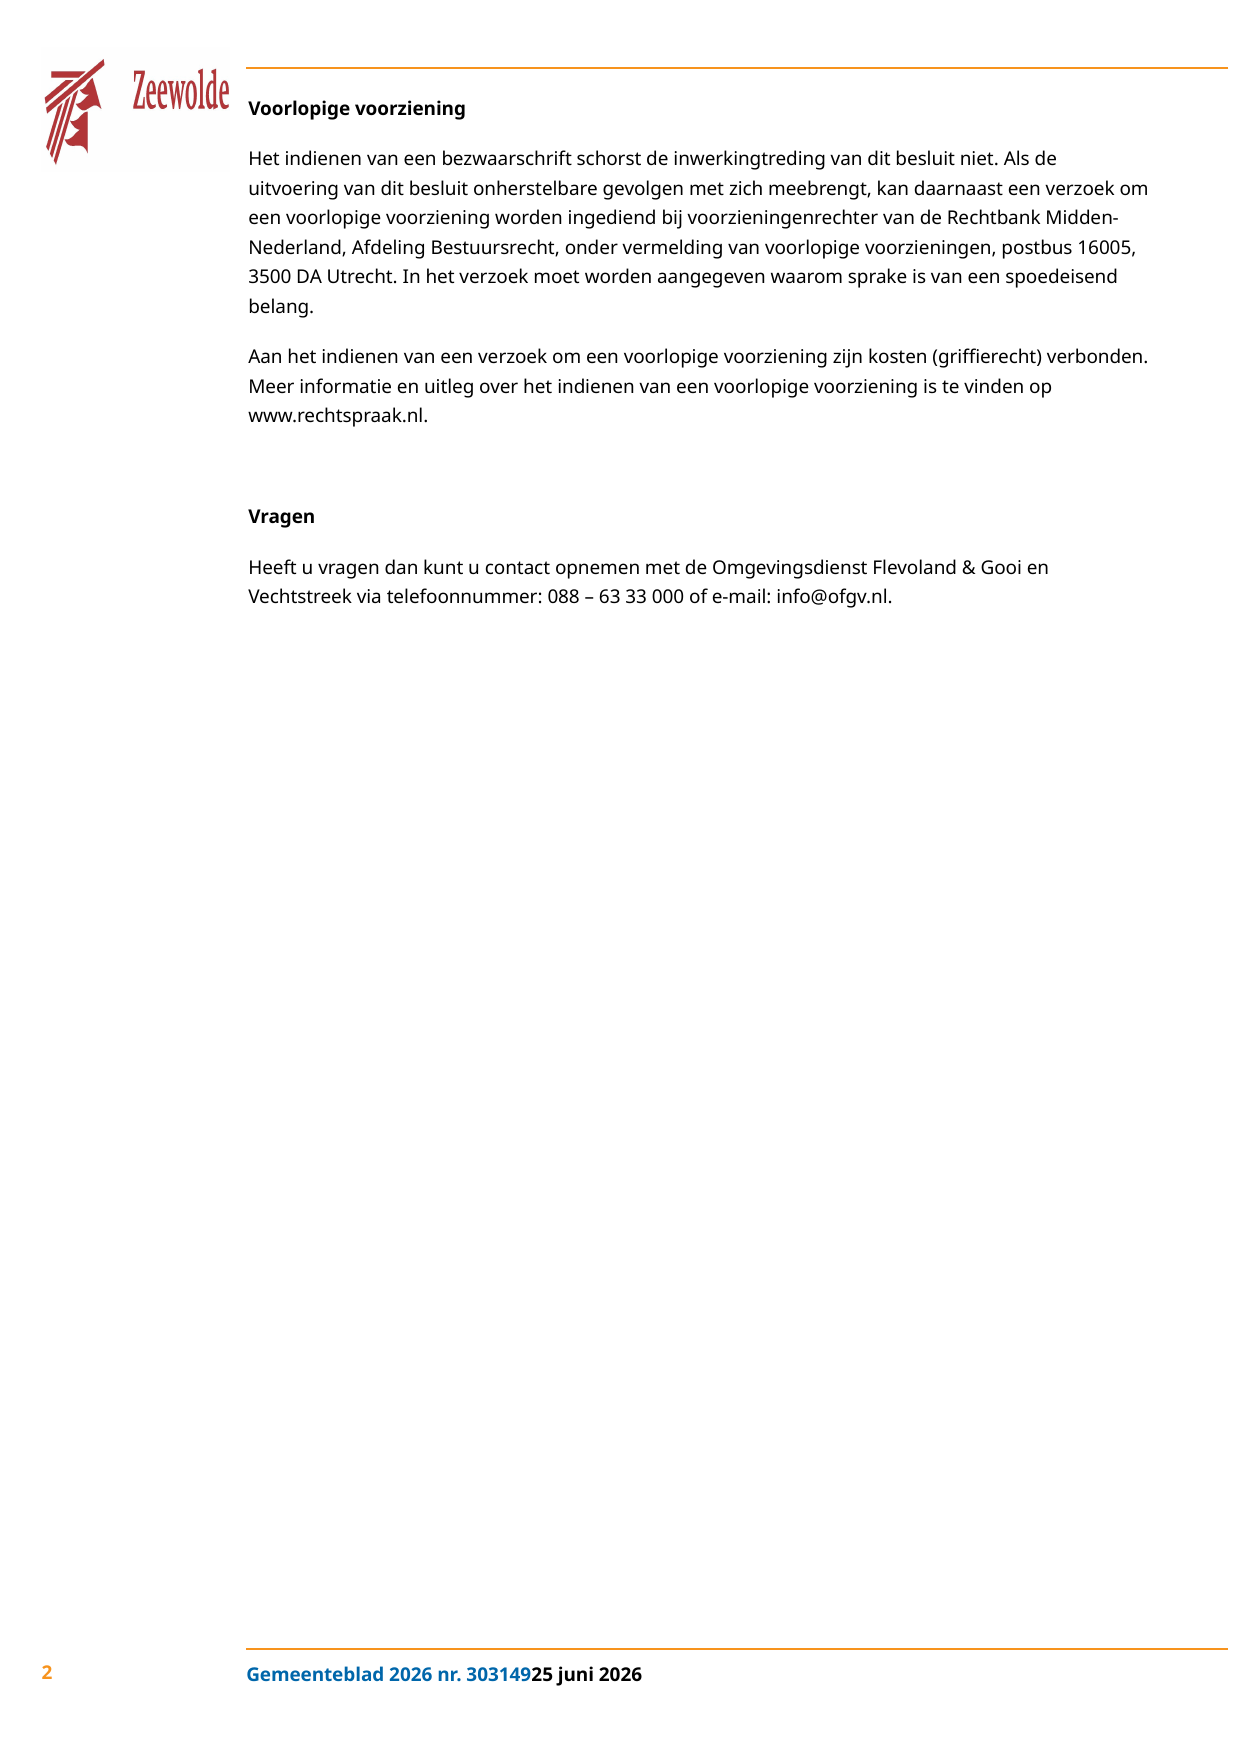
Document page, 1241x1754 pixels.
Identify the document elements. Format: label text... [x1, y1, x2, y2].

text Het indienen van een bezwaarschrift schorst de inwerkingtreding van dit besluit niet. Als de uitvoering van dit besluit onherstelbare gevolgen met zich meebrengt, kan daarnaast een verzoek om een voorlopige voorziening worden ingediend bij voorzieningenrechter van de Rechtbank Midden-Nederland, Afdeling Bestuursrecht, onder vermelding van voorlopige voorzieningen, postbus 16005, 3500 DA Utrecht. In het verzoek moet worden aangegeven waarom sprake is van een spoedeisend belang. [248, 145, 1152, 319]
text Vragen [248, 503, 1152, 529]
text Heeft u vragen dan kunt u contact opnemen met de Omgevingsdienst Flevoland & Gooi en Vechtstreek via telefoonnummer: 088 – 63 33 000 of e-mail: info@ofgv.nl. [248, 554, 1152, 609]
picture [41, 47, 231, 172]
text Voorlopige voorziening [248, 95, 1152, 121]
text Aan het indienen van een verzoek om een voorlopige voorziening zijn kosten (griffierecht) verbonden. Meer informatie en uitleg over het indienen van een voorlopige voorziening is te vinden op www.rechtspraak.nl. [248, 343, 1152, 428]
